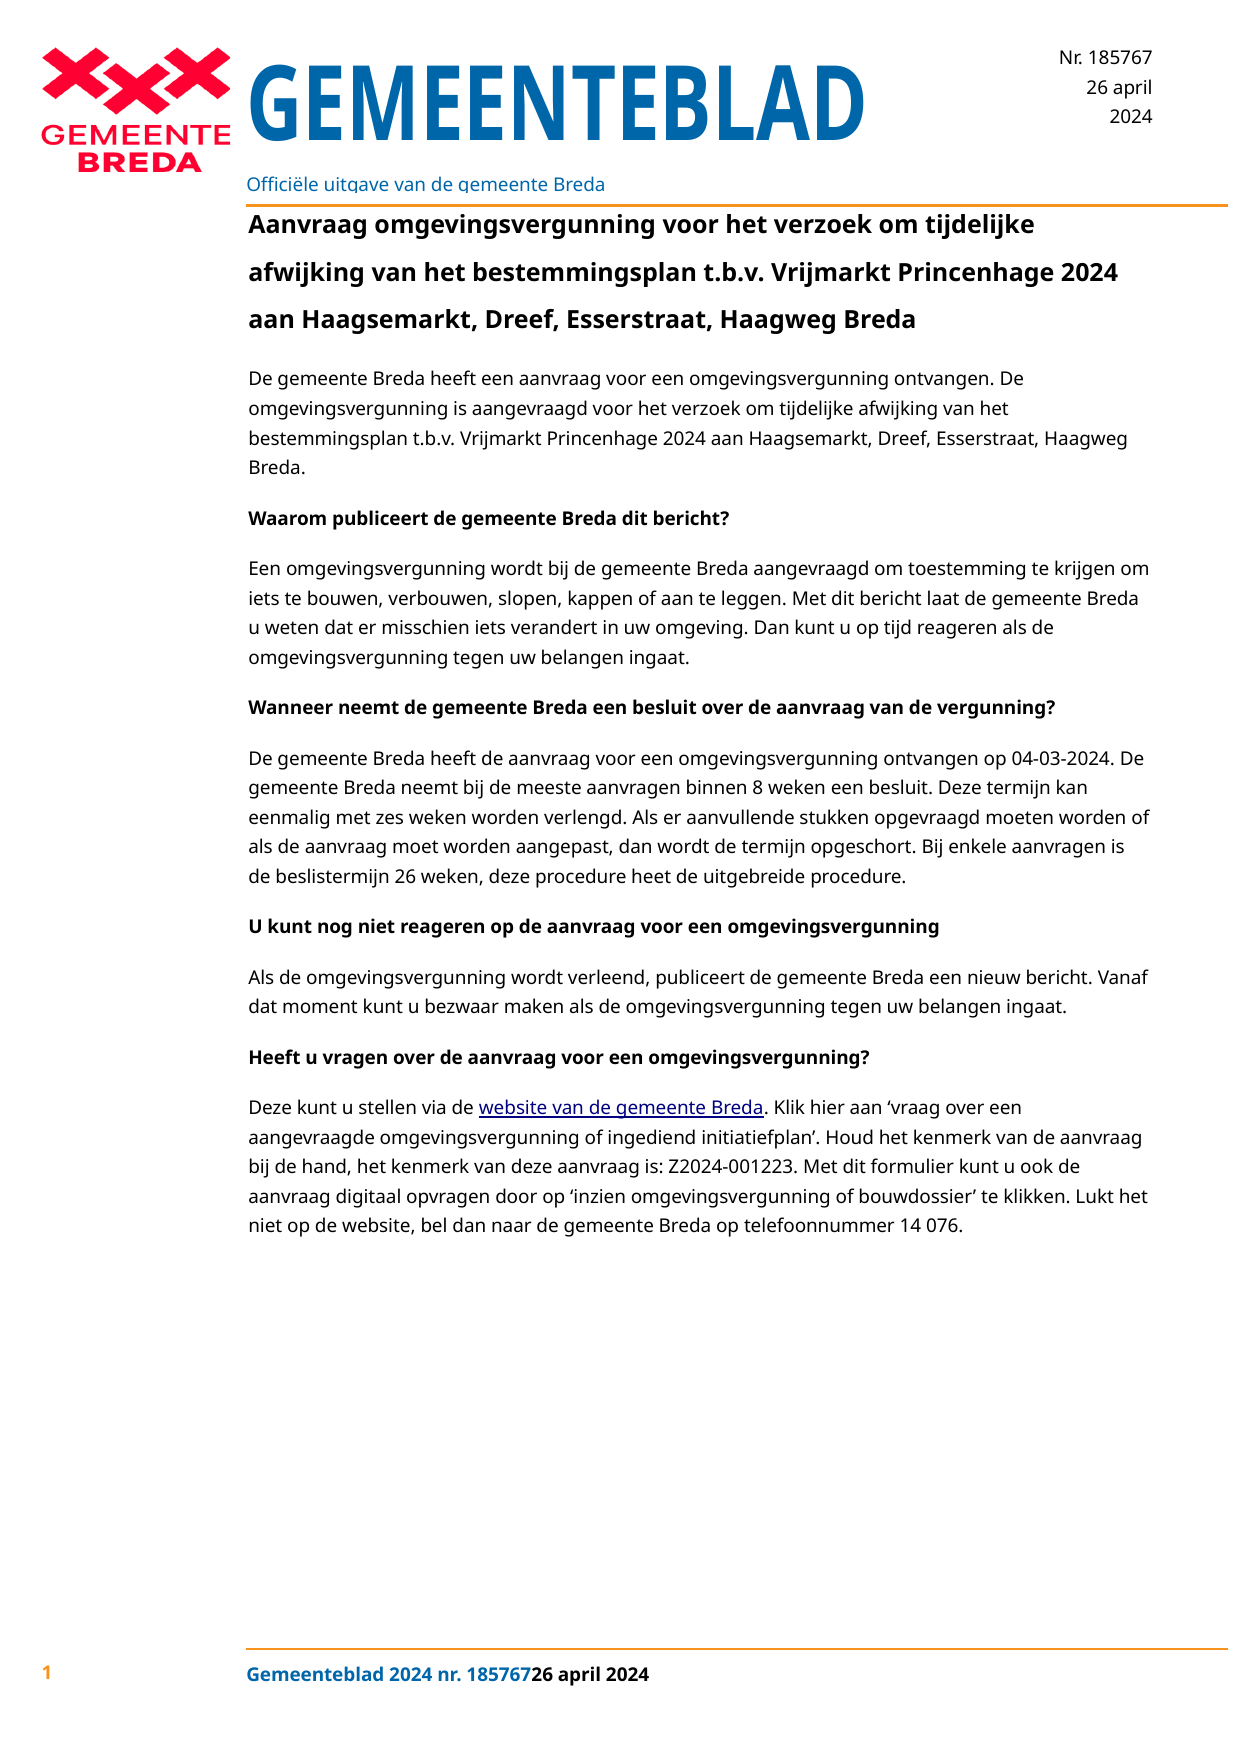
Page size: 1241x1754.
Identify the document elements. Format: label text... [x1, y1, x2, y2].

text Een omgevingsvergunning wordt bij de gemeente Breda aangevraagd om toestemming te krijgen om iets te bouwen, verbouwen, slopen, kappen of aan te leggen. Met dit bericht laat de gemeente Breda u weten dat er misschien iets verandert in uw omgeving. Dan kunt u op tijd reageren als de omgevingsvergunning tegen uw belangen ingaat. [248, 555, 1152, 669]
text Waarom publiceert de gemeente Breda dit bericht? [248, 505, 1152, 530]
text De gemeente Breda heeft een aanvraag voor een omgevingsvergunning ontvangen. De omgevingsvergunning is aangevraagd voor het verzoek om tijdelijke afwijking van het bestemmingsplan t.b.v. Vrijmarkt Princenhage 2024 aan Haagsemarkt, Dreef, Esserstraat, Haagweg Breda. [248, 366, 1152, 480]
text Deze kunt u stellen via de website van de gemeente Breda. Klik hier aan ‘vraag over een aangevraagde omgevingsvergunning of ingediend initiatiefplan’. Houd het kenmerk van de aanvraag bij de hand, het kenmerk van deze aanvraag is: Z2024-001223. Met dit formulier kunt u ook de aanvraag digitaal opvragen door op ‘inzien omgevingsvergunning of bouwdossier’ te klikken. Lukt het niet op de website, bel dan naar de gemeente Breda op telefoonnummer 14 076. [248, 1094, 1152, 1238]
text Heeft u vragen over de aanvraag voor een omgevingsvergunning? [248, 1044, 1152, 1069]
text De gemeente Breda heeft de aanvraag voor een omgevingsvergunning ontvangen op 04-03-2024. De gemeente Breda neemt bij de meeste aanvragen binnen 8 weken een besluit. Deze termijn kan eenmalig met zes weken worden verlengd. Als er aanvullende stukken opgevraagd moeten worden of als de aanvraag moet worden aangepast, dan wordt de termijn opgeschort. Bij enkele aanvragen is de beslistermijn 26 weken, deze procedure heet de uitgebreide procedure. [248, 745, 1152, 889]
picture [41, 47, 231, 172]
text Aanvraag omgevingsvergunning voor het verzoek om tijdelijke afwijking van het bestemmingsplan t.b.v. Vrijmarkt Princenhage 2024 aan Haagsemarkt, Dreef, Esserstraat, Haagweg Breda [248, 207, 1152, 336]
text Wanneer neemt de gemeente Breda een besluit over de aanvraag van de vergunning? [248, 694, 1152, 720]
text Als de omgevingsvergunning wordt verleend, publiceert de gemeente Breda een nieuw bericht. Vanaf dat moment kunt u bezwaar maken als de omgevingsvergunning tegen uw belangen ingaat. [248, 964, 1152, 1019]
text U kunt nog niet reageren op de aanvraag voor een omgevingsvergunning [248, 913, 1152, 939]
